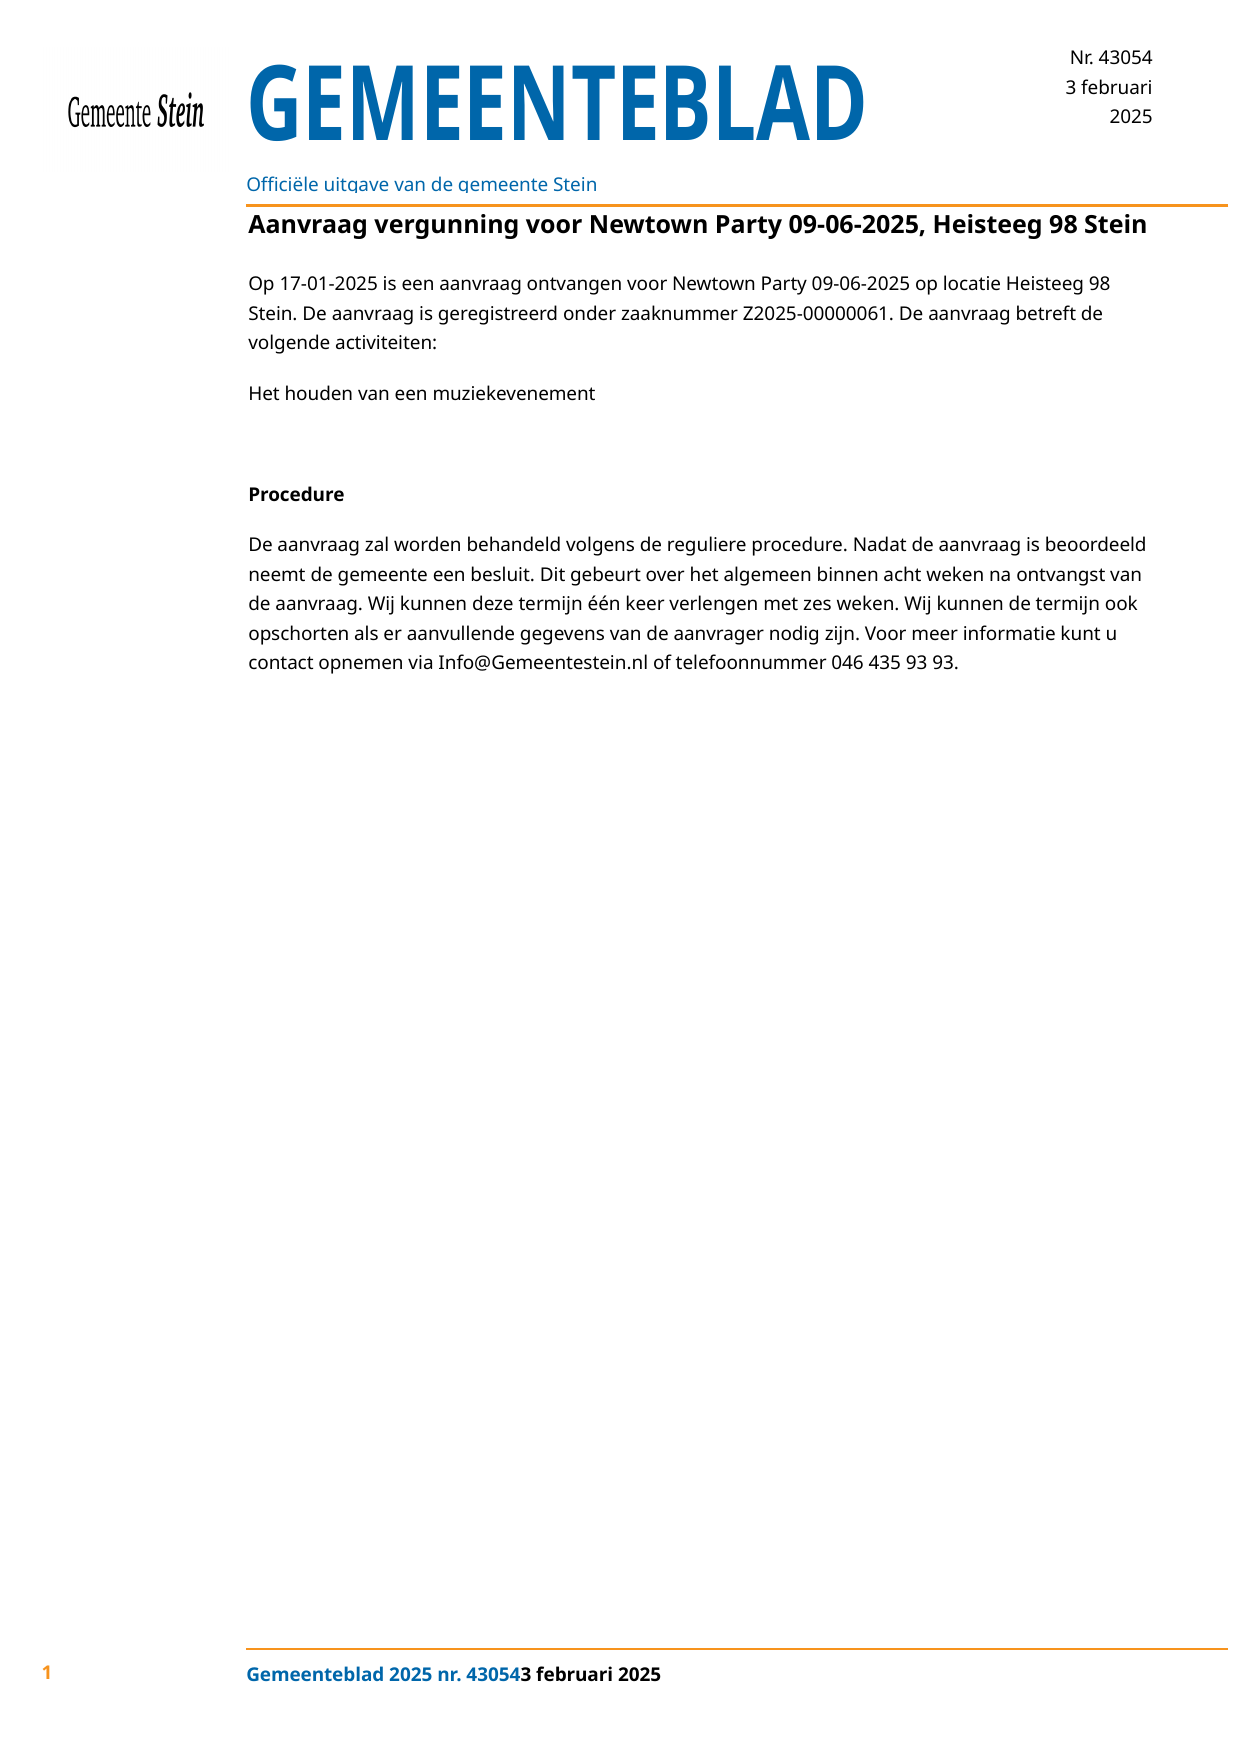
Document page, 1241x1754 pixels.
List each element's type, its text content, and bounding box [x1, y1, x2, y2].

picture [41, 47, 231, 172]
text Op 17-01-2025 is een aanvraag ontvangen voor Newtown Party 09-06-2025 op locatie Heisteeg 98 Stein. De aanvraag is geregistreerd onder zaaknummer Z2025-00000061. De aanvraag betreft de volgende activiteiten: [248, 270, 1152, 355]
text Het houden van een muziekevenement [248, 380, 1152, 406]
text Procedure [248, 481, 1152, 506]
text Aanvraag vergunning voor Newtown Party 09-06-2025, Heisteeg 98 Stein [248, 207, 1152, 241]
text De aanvraag zal worden behandeld volgens de reguliere procedure. Nadat de aanvraag is beoordeeld neemt de gemeente een besluit. Dit gebeurt over het algemeen binnen acht weken na ontvangst van de aanvraag. Wij kunnen deze termijn één keer verlengen met zes weken. Wij kunnen de termijn ook opschorten als er aanvullende gegevens van de aanvrager nodig zijn. Voor meer informatie kunt u contact opnemen via Info@Gemeentestein.nl of telefoonnummer 046 435 93 93. [248, 531, 1152, 675]
